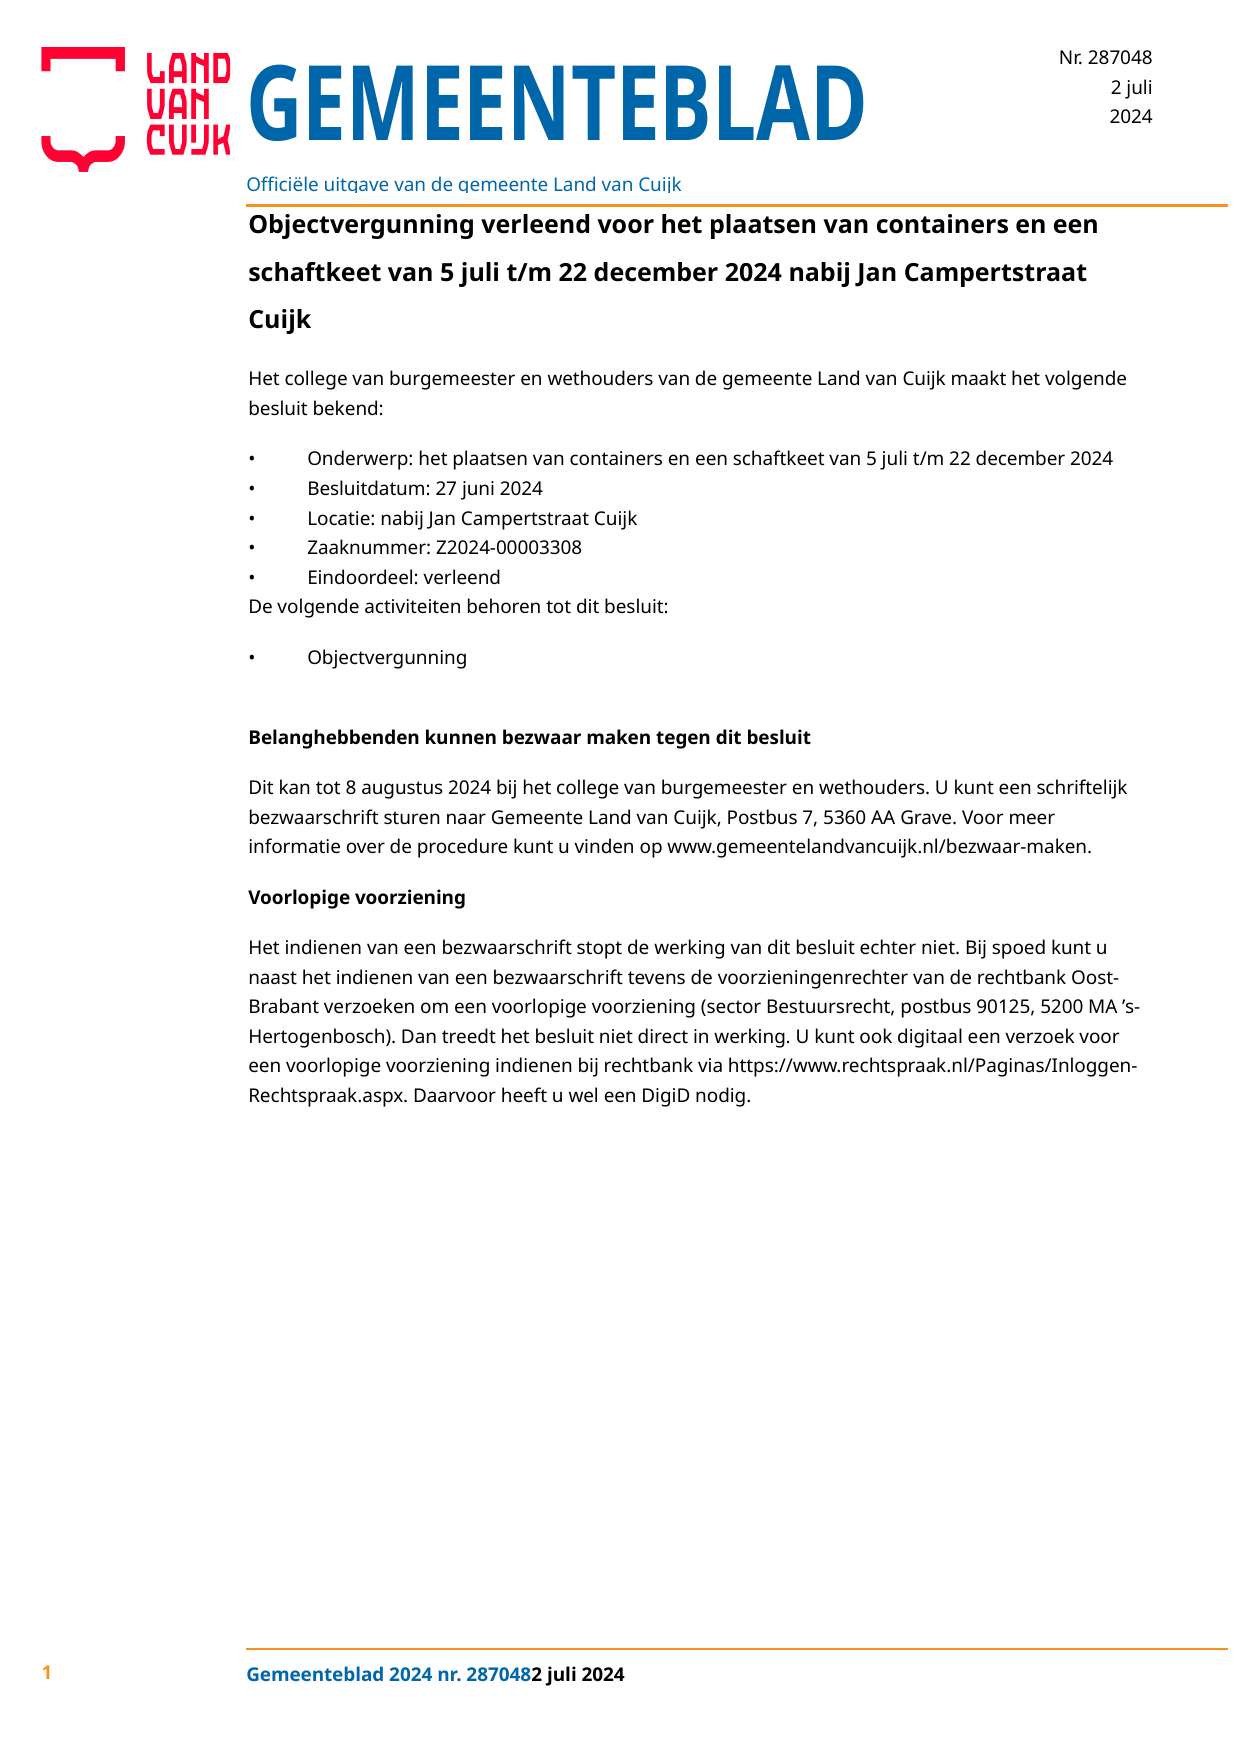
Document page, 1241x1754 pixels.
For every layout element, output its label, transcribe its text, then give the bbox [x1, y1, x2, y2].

text Objectvergunning verleend voor het plaatsen van containers en een schaftkeet van 5 juli t/m 22 december 2024 nabij Jan Campertstraat Cuijk [248, 207, 1152, 336]
list Objectvergunning [248, 644, 1152, 669]
list Locatie: nabij Jan Campertstraat Cuijk [248, 505, 1152, 530]
list Zaaknummer: Z2024-00003308 [248, 534, 1152, 560]
text Dit kan tot 8 augustus 2024 bij het college van burgemeester en wethouders. U kunt een schriftelijk bezwaarschrift sturen naar Gemeente Land van Cuijk, Postbus 7, 5360 AA Grave. Voor meer informatie over de procedure kunt u vinden op www.gemeentelandvancuijk.nl/bezwaar-maken. [248, 774, 1152, 859]
text Belanghebbenden kunnen bezwaar maken tegen dit besluit [248, 724, 1152, 749]
list Onderwerp: het plaatsen van containers en een schaftkeet van 5 juli t/m 22 december 2024 [248, 446, 1152, 471]
text Het indienen van een bezwaarschrift stopt de werking van dit besluit echter niet. Bij spoed kunt u naast het indienen van een bezwaarschrift tevens de voorzieningenrechter van de rechtbank Oost-Brabant verzoeken om een voorlopige voorziening (sector Bestuursrecht, postbus 90125, 5200 MA ’s-Hertogenbosch). Dan treedt het besluit niet direct in werking. U kunt ook digitaal een verzoek voor een voorlopige voorziening indienen bij rechtbank via https://www.rechtspraak.nl/Paginas/Inloggen-Rechtspraak.aspx. Daarvoor heeft u wel een DigiD nodig. [248, 934, 1152, 1108]
text Het college van burgemeester en wethouders van de gemeente Land van Cuijk maakt het volgende besluit bekend: [248, 366, 1152, 421]
list Eindoordeel: verleend [248, 564, 1152, 589]
text Voorlopige voorziening [248, 884, 1152, 909]
picture [41, 47, 231, 172]
list Besluitdatum: 27 juni 2024 [248, 475, 1152, 501]
text De volgende activiteiten behoren tot dit besluit: [248, 593, 1152, 619]
